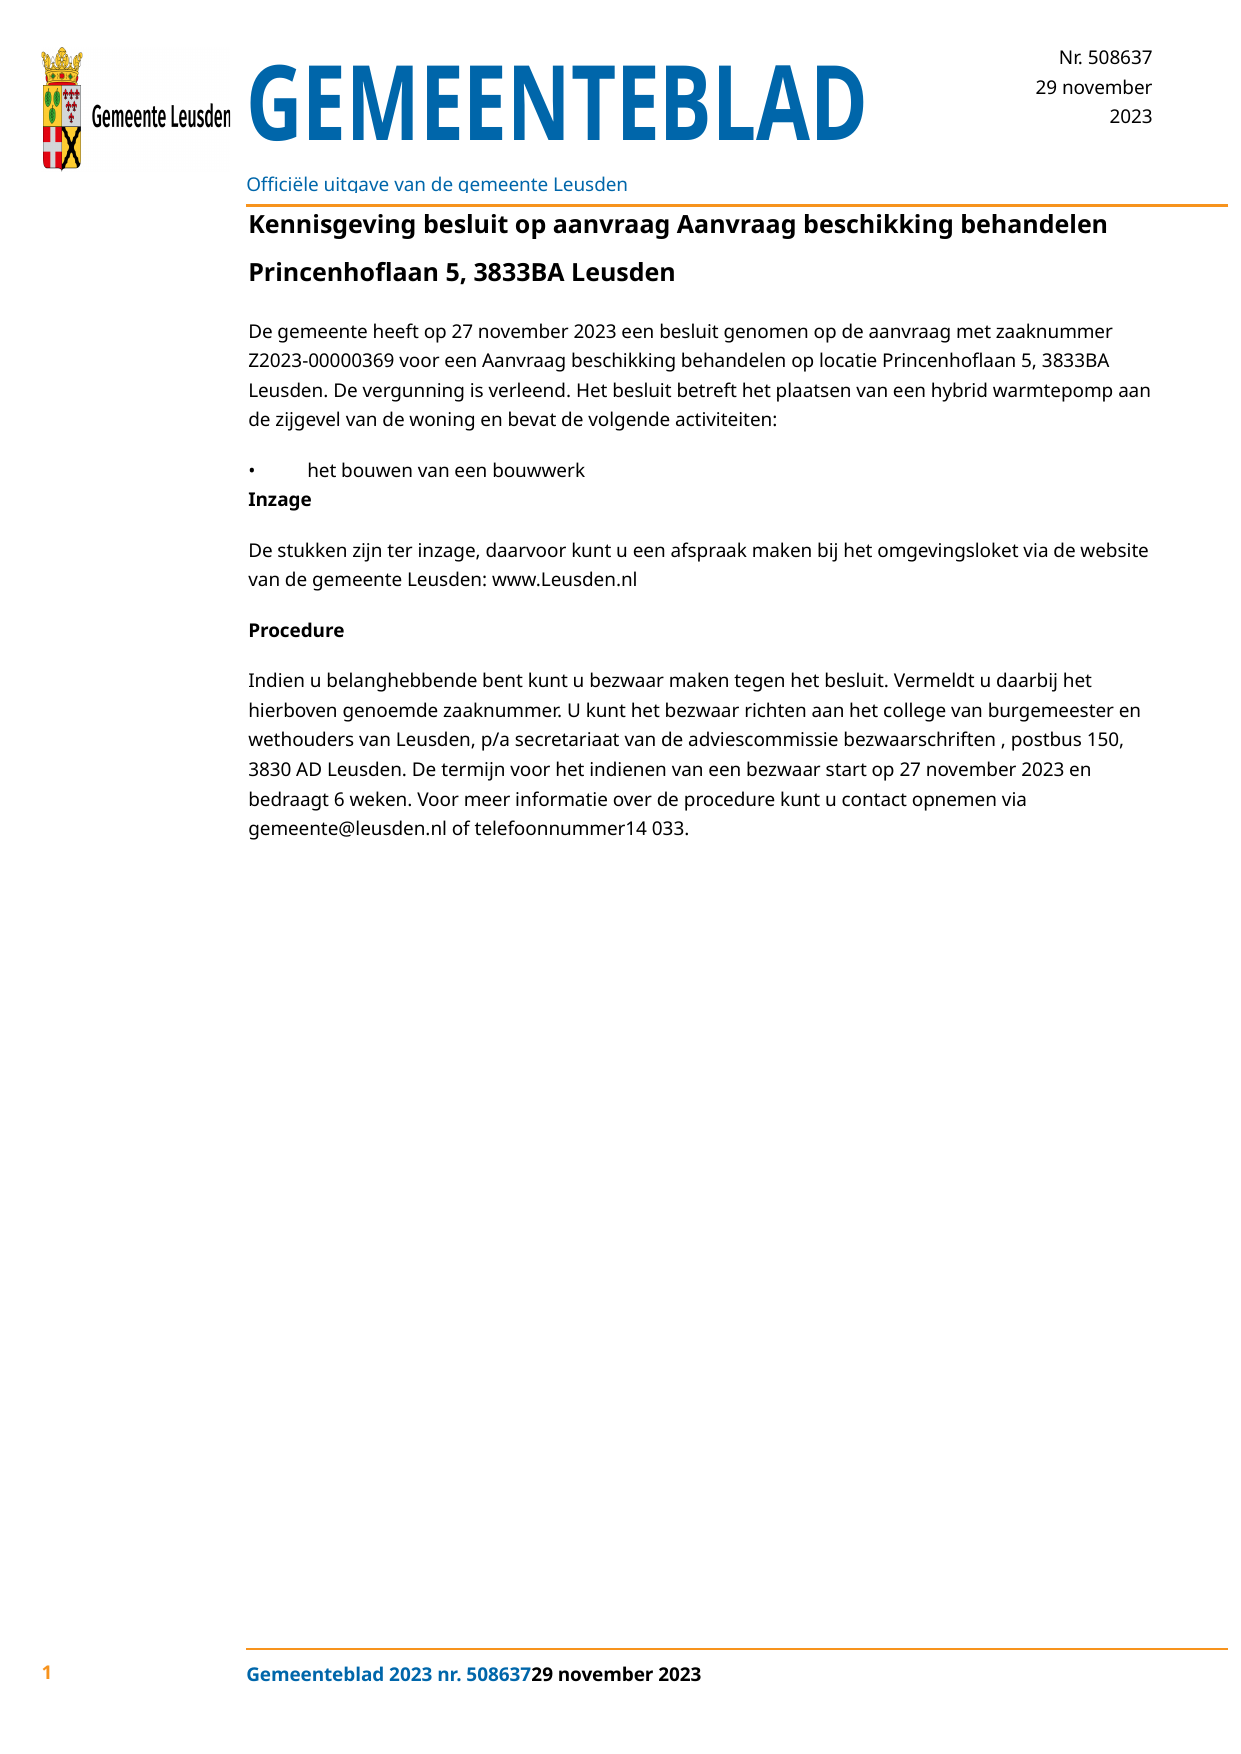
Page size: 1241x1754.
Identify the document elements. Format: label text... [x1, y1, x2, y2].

text Procedure [248, 617, 1152, 643]
text Indien u belanghebbende bent kunt u bezwaar maken tegen het besluit. Vermeldt u daarbij het hierboven genoemde zaaknummer. U kunt het bezwaar richten aan het college van burgemeester en wethouders van Leusden, p/a secretariaat van de adviescommissie bezwaarschriften , postbus 150, 3830 AD Leusden. De termijn voor het indienen van een bezwaar start op 27 november 2023 en bedraagt 6 weken. Voor meer informatie over de procedure kunt u contact opnemen via gemeente@leusden.nl of telefoonnummer14 033. [248, 667, 1152, 841]
text De gemeente heeft op 27 november 2023 een besluit genomen op de aanvraag met zaaknummer Z2023-00000369 voor een Aanvraag beschikking behandelen op locatie Princenhoflaan 5, 3833BA Leusden. De vergunning is verleend. Het besluit betreft het plaatsen van een hybrid warmtepomp aan de zijgevel van de woning en bevat de volgende activiteiten: [248, 318, 1152, 432]
text Kennisgeving besluit op aanvraag Aanvraag beschikking behandelen Princenhoflaan 5, 3833BA Leusden [248, 207, 1152, 288]
list het bouwen van een bouwwerk [248, 457, 1152, 483]
picture [41, 47, 231, 172]
text Inzage [248, 487, 1152, 512]
text De stukken zijn ter inzage, daarvoor kunt u een afspraak maken bij het omgevingsloket via de website van de gemeente Leusden: www.Leusden.nl [248, 537, 1152, 592]
